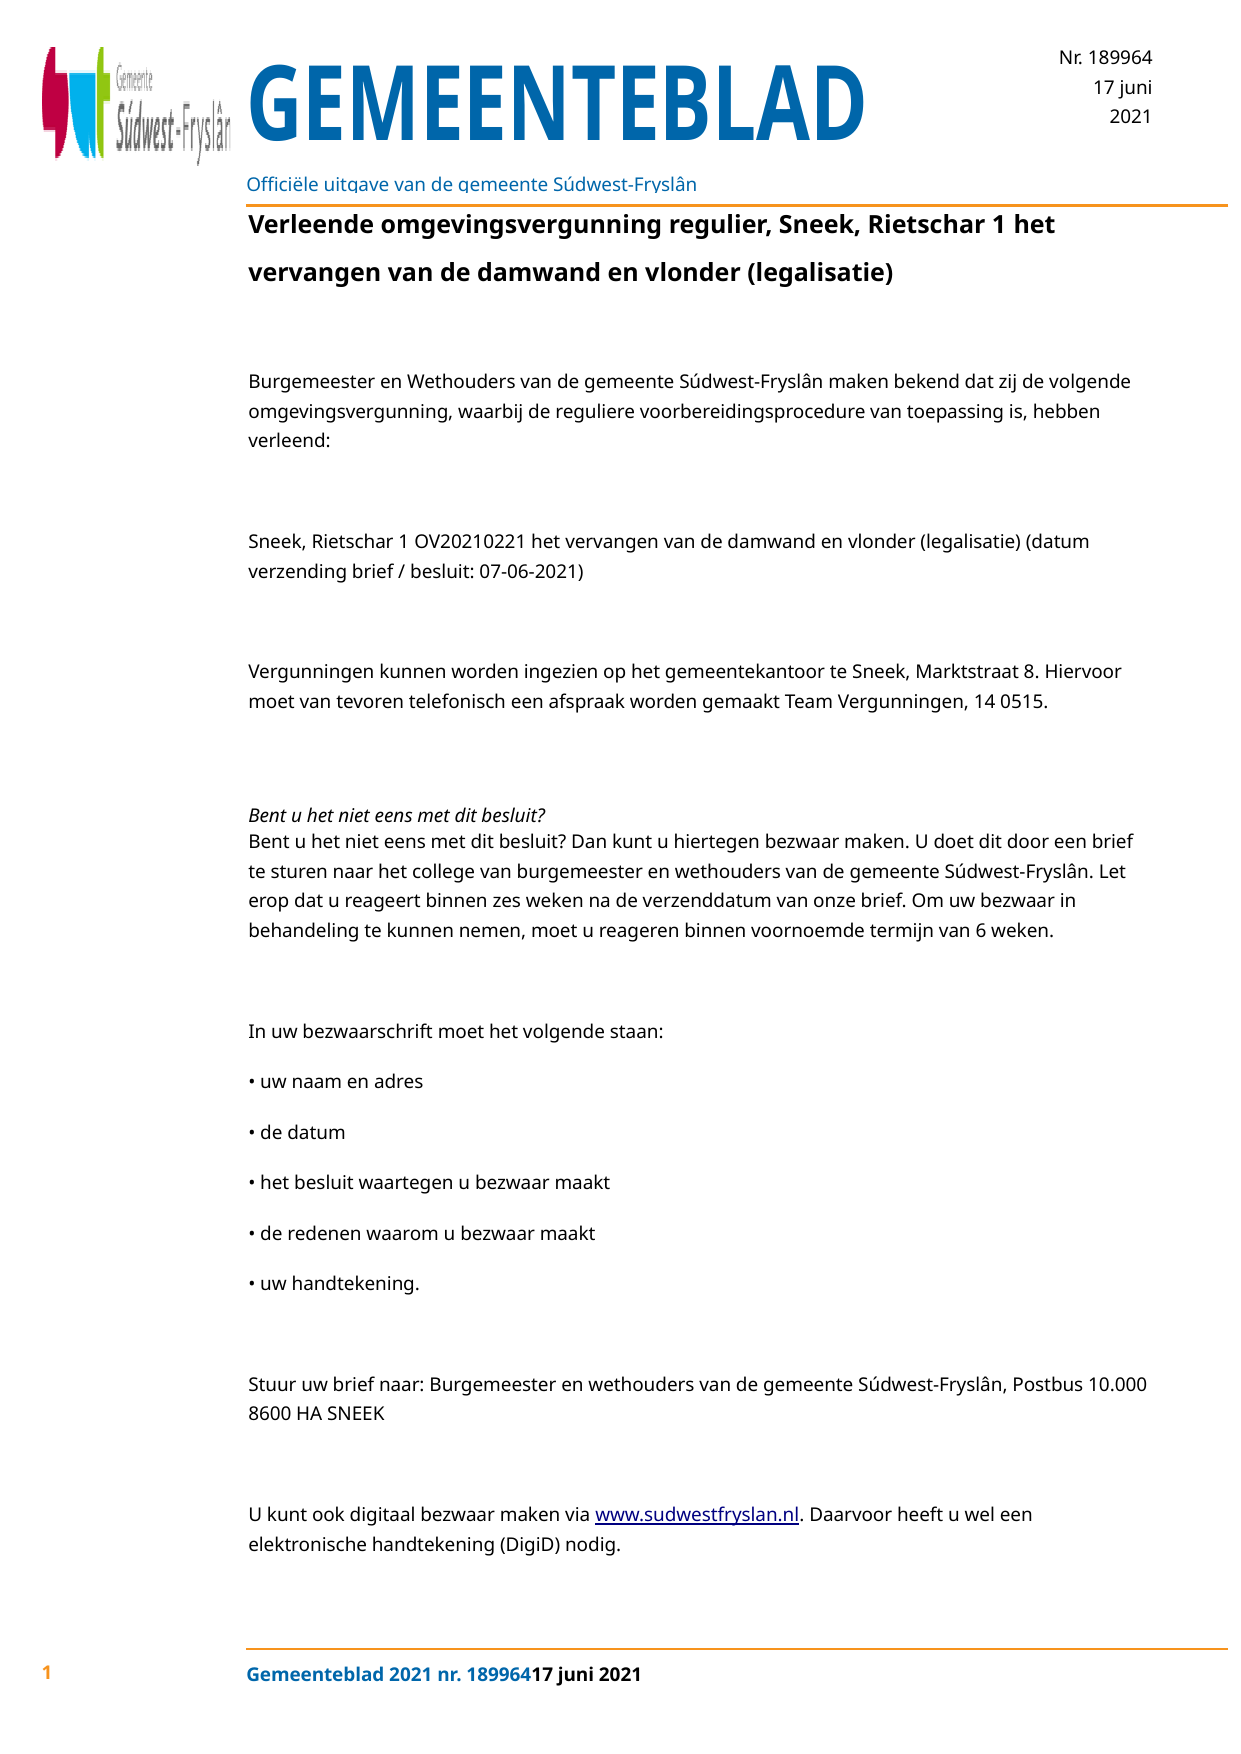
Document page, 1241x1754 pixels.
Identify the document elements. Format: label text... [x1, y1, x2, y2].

text • de redenen waarom u bezwaar maakt [248, 1220, 1152, 1245]
text Stuur uw brief naar: Burgemeester en wethouders van de gemeente Súdwest-Fryslân, Postbus 10.000 8600 HA SNEEK [248, 1371, 1152, 1426]
text • de datum [248, 1119, 1152, 1144]
text • uw handtekening. [248, 1270, 1152, 1296]
text • het besluit waartegen u bezwaar maakt [248, 1169, 1152, 1195]
picture [41, 47, 231, 172]
text Bent u het niet eens met dit besluit? [248, 803, 1152, 828]
text Bent u het niet eens met dit besluit? Dan kunt u hiertegen bezwaar maken. U doet dit door een brief te sturen naar het college van burgemeester en wethouders van de gemeente Súdwest-Fryslân. Let erop dat u reageert binnen zes weken na de verzenddatum van onze brief. Om uw bezwaar in behandeling te kunnen nemen, moet u reageren binnen voornoemde termijn van 6 weken. [248, 828, 1152, 943]
text • uw naam en adres [248, 1068, 1152, 1094]
text In uw bezwaarschrift moet het volgende staan: [248, 1018, 1152, 1044]
text Burgemeester en Wethouders van de gemeente Súdwest-Fryslân maken bekend dat zij de volgende omgevingsvergunning, waarbij de reguliere voorbereidingsprocedure van toepassing is, hebben verleend: [248, 368, 1152, 453]
text Sneek, Rietschar 1 OV20210221 het vervangen van de damwand en vlonder (legalisatie) (datum verzending brief / besluit: 07-06-2021) [248, 528, 1152, 584]
text Vergunningen kunnen worden ingezien op het gemeentekantoor te Sneek, Marktstraat 8. Hiervoor moet van tevoren telefonisch een afspraak worden gemaakt Team Vergunningen, 14 0515. [248, 659, 1152, 714]
text U kunt ook digitaal bezwaar maken via www.sudwestfryslan.nl. Daarvoor heeft u wel een elektronische handtekening (DigiD) nodig. [248, 1501, 1152, 1557]
text Verleende omgevingsvergunning regulier, Sneek, Rietschar 1 het vervangen van de damwand en vlonder (legalisatie) [248, 207, 1152, 288]
